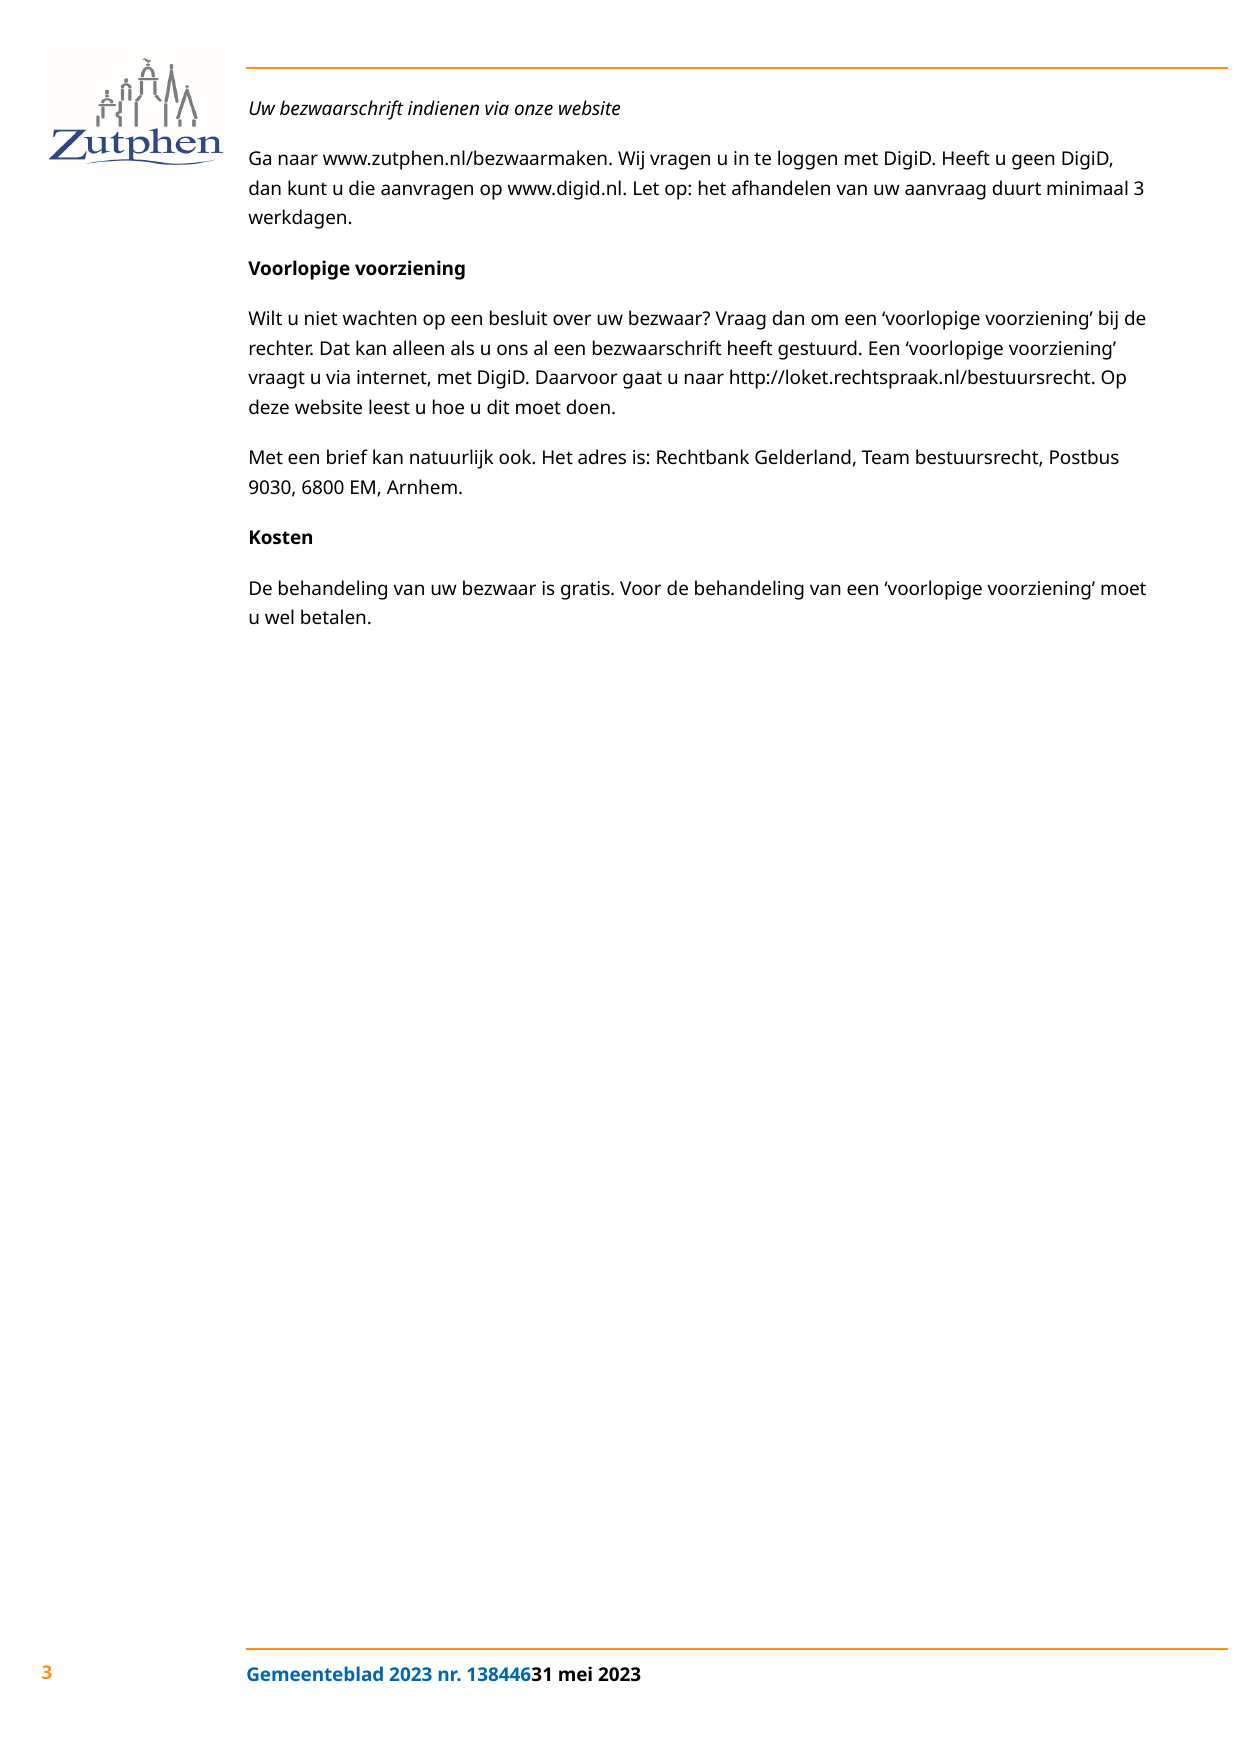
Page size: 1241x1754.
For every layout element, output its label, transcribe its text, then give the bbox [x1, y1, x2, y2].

text Ga naar www.zutphen.nl/bezwaarmaken. Wij vragen u in te loggen met DigiD. Heeft u geen DigiD, dan kunt u die aanvragen op www.digid.nl. Let op: het afhandelen van uw aanvraag duurt minimaal 3 werkdagen. [248, 145, 1152, 230]
text Wilt u niet wachten op een besluit over uw bezwaar? Vraag dan om een ‘voorlopige voorziening’ bij de rechter. Dat kan alleen als u ons al een bezwaarschrift heeft gestuurd. Een ‘voorlopige voorziening’ vraagt u via internet, met DigiD. Daarvoor gaat u naar http://loket.rechtspraak.nl/bestuursrecht. Op deze website leest u hoe u dit moet doen. [248, 305, 1152, 420]
text De behandeling van uw bezwaar is gratis. Voor de behandeling van een ‘voorlopige voorziening’ moet u wel betalen. [248, 575, 1152, 630]
picture [41, 47, 231, 172]
text Uw bezwaarschrift indienen via onze website [248, 95, 1152, 121]
text Met een brief kan natuurlijk ook. Het adres is: Rechtbank Gelderland, Team bestuursrecht, Postbus 9030, 6800 EM, Arnhem. [248, 444, 1152, 500]
text Kosten [248, 524, 1152, 550]
text Voorlopige voorziening [248, 255, 1152, 281]
